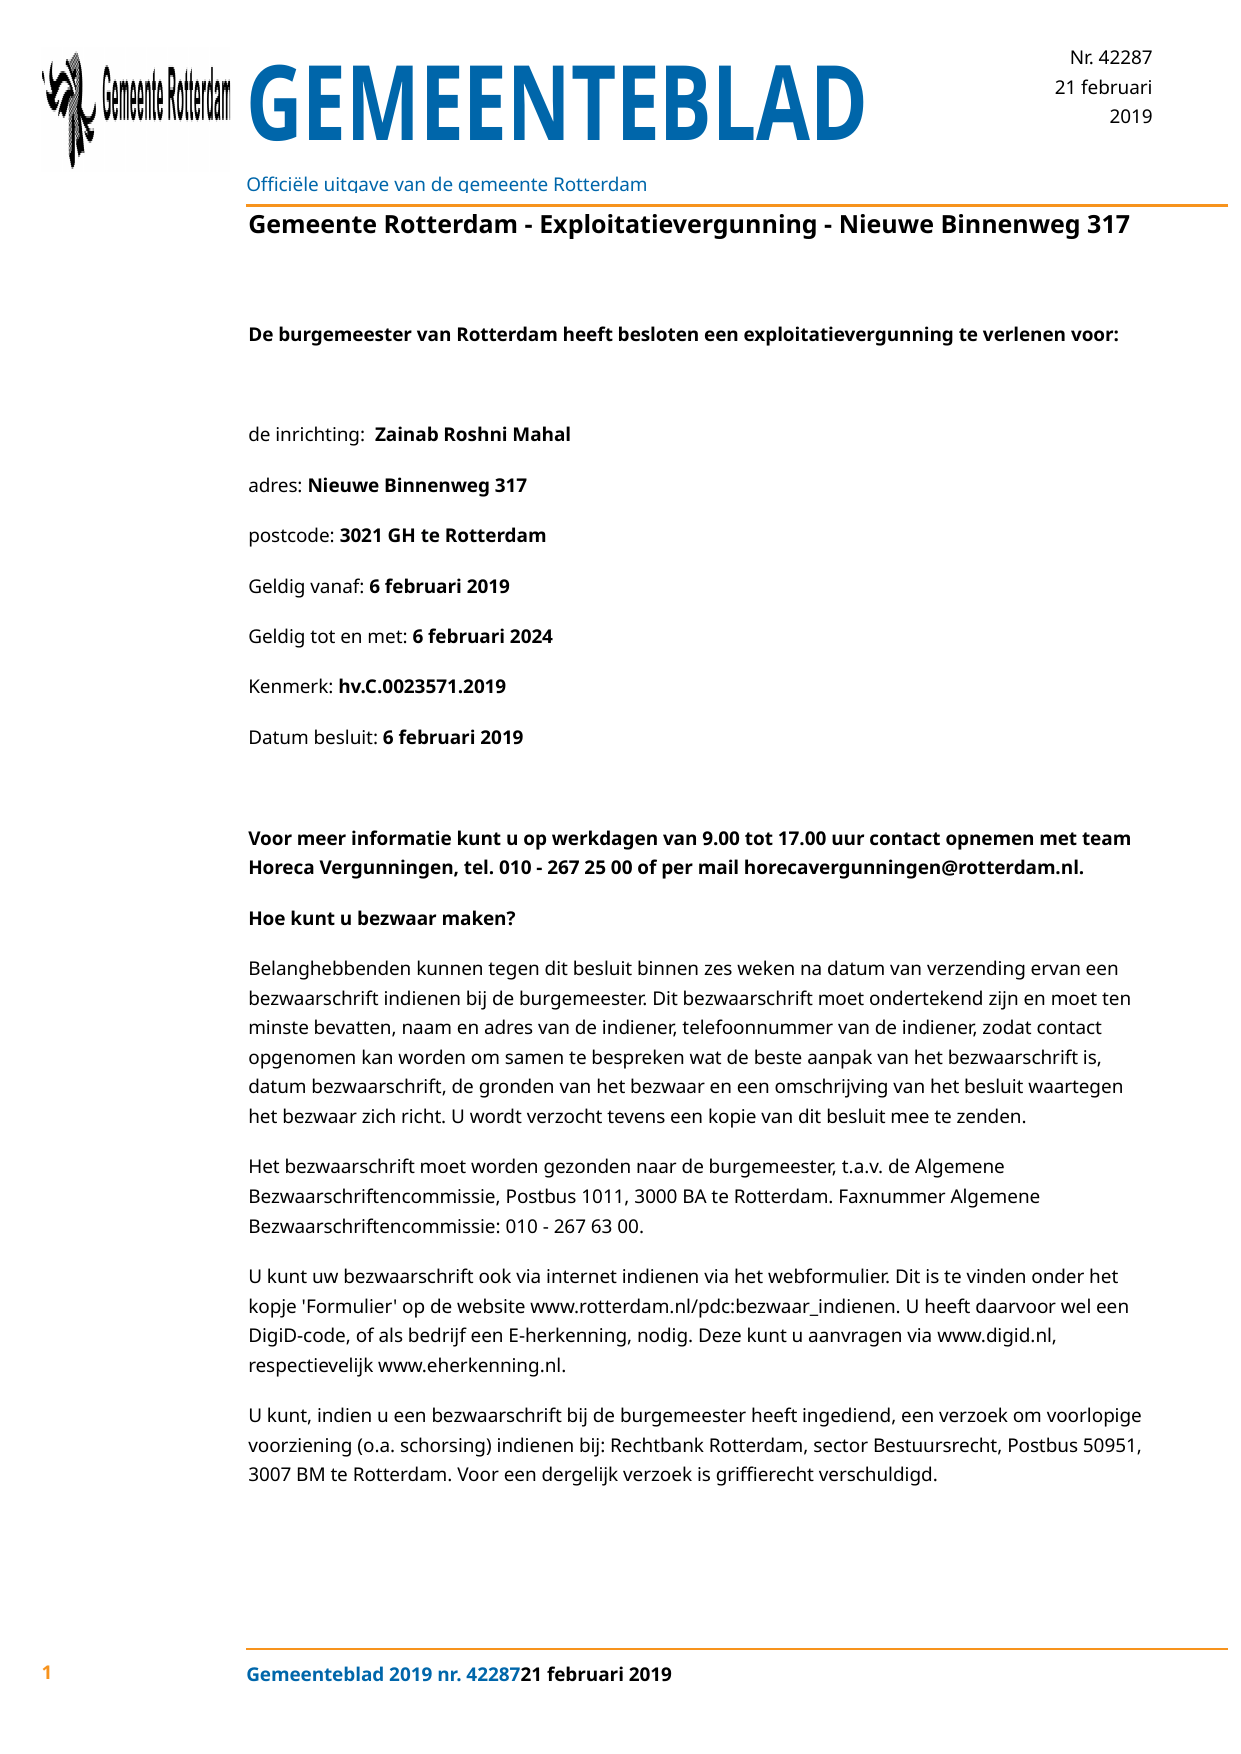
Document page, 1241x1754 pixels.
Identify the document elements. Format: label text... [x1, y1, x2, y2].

text Datum besluit: 6 februari 2019 [248, 724, 1152, 750]
text De burgemeester van Rotterdam heeft besloten een exploitatievergunning te verlenen voor: [248, 321, 1152, 346]
text Gemeente Rotterdam - Exploitatievergunning - Nieuwe Binnenweg 317 [248, 207, 1152, 241]
text U kunt, indien u een bezwaarschrift bij de burgemeester heeft ingediend, een verzoek om voorlopige voorziening (o.a. schorsing) indienen bij: Rechtbank Rotterdam, sector Bestuursrecht, Postbus 50951, 3007 BM te Rotterdam. Voor een dergelijk verzoek is griffierecht verschuldigd. [248, 1402, 1152, 1487]
text Het bezwaarschrift moet worden gezonden naar de burgemeester, t.a.v. de Algemene Bezwaarschriftencommissie, Postbus 1011, 3000 BA te Rotterdam. Faxnummer Algemene Bezwaarschriftencommissie: 010 - 267 63 00. [248, 1154, 1152, 1238]
text U kunt uw bezwaarschrift ook via internet indienen via het webformulier. Dit is te vinden onder het kopje 'Formulier' op de website www.rotterdam.nl/pdc:bezwaar_indienen. U heeft daarvoor wel een DigiD-code, of als bedrijf een E-herkenning, nodig. Deze kunt u aanvragen via www.digid.nl, respectievelijk www.eherkenning.nl. [248, 1263, 1152, 1378]
text Geldig vanaf: 6 februari 2019 [248, 573, 1152, 598]
text Voor meer informatie kunt u op werkdagen van 9.00 tot 17.00 uur contact opnemen met team Horeca Vergunningen, tel. 010 - 267 25 00 of per mail horecavergunningen@rotterdam.nl. [248, 825, 1152, 880]
text adres: Nieuwe Binnenweg 317 [248, 472, 1152, 498]
text de inrichting: Zainab Roshni Mahal [248, 422, 1152, 447]
text Hoe kunt u bezwaar maken? [248, 905, 1152, 931]
text postcode: 3021 GH te Rotterdam [248, 522, 1152, 548]
text Kenmerk: hv.C.0023571.2019 [248, 674, 1152, 699]
text Belanghebbenden kunnen tegen dit besluit binnen zes weken na datum van verzending ervan een bezwaarschrift indienen bij de burgemeester. Dit bezwaarschrift moet ondertekend zijn en moet ten minste bevatten, naam en adres van de indiener, telefoonnummer van de indiener, zodat contact opgenomen kan worden om samen te bespreken wat de beste aanpak van het bezwaarschrift is, datum bezwaarschrift, de gronden van het bezwaar en een omschrijving van het besluit waartegen het bezwaar zich richt. U wordt verzocht tevens een kopie van dit besluit mee te zenden. [248, 955, 1152, 1129]
text Geldig tot en met: 6 februari 2024 [248, 623, 1152, 649]
picture [41, 47, 231, 172]
